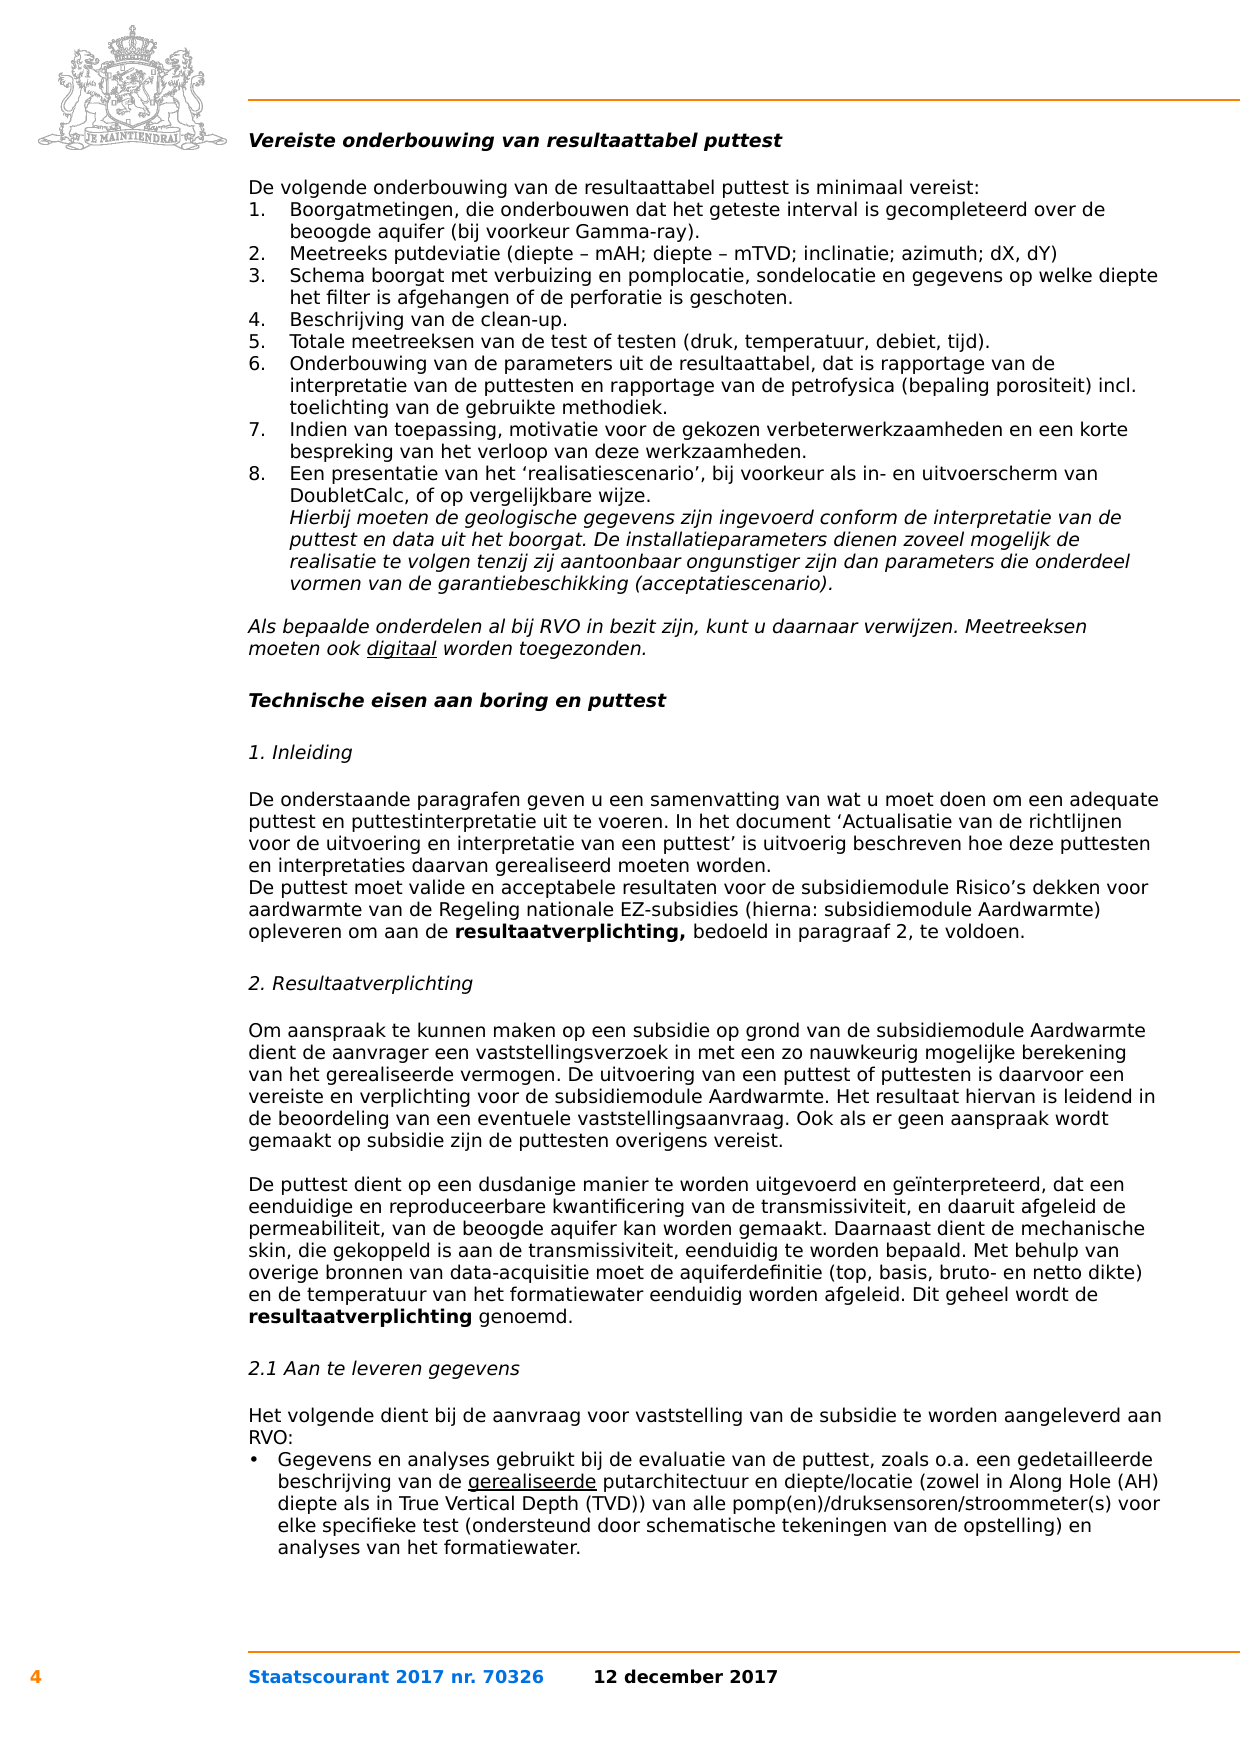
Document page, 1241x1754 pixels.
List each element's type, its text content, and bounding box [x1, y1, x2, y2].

text • Gegevens en analyses gebruikt bij de evaluatie van de puttest, zoals o.a. een gedetailleerde beschrijving van de gerealiseerde putarchitectuur en diepte/locatie (zowel in Along Hole (AH) diepte als in True Vertical Depth (TVD)) van alle pomp(en)/druksensoren/stroommeter(s) voor elke specifieke test (ondersteund door schematische tekeningen van de opstelling) en analyses van het formatiewater. [248, 1449, 1163, 1558]
subtitle Vereiste onderbouwing van resultaattabel puttest [248, 130, 1163, 152]
text 5. Totale meetreeksen van de test of testen (druk, temperatuur, debiet, tijd). [248, 331, 1163, 353]
text De volgende onderbouwing van de resultaattabel puttest is minimaal vereist: [248, 177, 1163, 199]
text 4. Beschrijving van de clean-up. [248, 309, 1163, 331]
subtitle 2. Resultaatverplichting [248, 973, 1163, 995]
text 6. Onderbouwing van de parameters uit de resultaattabel, dat is rapportage van de interpretatie van de puttesten en rapportage van de petrofysica (bepaling porositeit) incl. toelichting van de gebruikte methodiek. [248, 353, 1163, 419]
subtitle 2.1 Aan te leveren gegevens [248, 1358, 1163, 1380]
text Hierbij moeten de geologische gegevens zijn ingevoerd conform de interpretatie van de puttest en data uit het boorgat. De installatieparameters dienen zoveel mogelijk de realisatie te volgen tenzij zij aantoonbaar ongunstiger zijn dan parameters die onderdeel vormen van de garantiebeschikking (acceptatiescenario). [289, 507, 1163, 594]
text Als bepaalde onderdelen al bij RVO in bezit zijn, kunt u daarnaar verwijzen. Meetreeksen moeten ook digitaal worden toegezonden. [248, 616, 1163, 660]
text Het volgende dient bij de aanvraag voor vaststelling van de subsidie te worden aangeleverd aan RVO: [248, 1405, 1163, 1449]
text 2. Meetreeks putdeviatie (diepte – mAH; diepte – mTVD; inclinatie; azimuth; dX, dY) [248, 243, 1163, 265]
text De puttest dient op een dusdanige manier te worden uitgevoerd en geïnterpreteerd, dat een eenduidige en reproduceerbare kwantificering van de transmissiviteit, en daaruit afgeleid de permeabiliteit, van de beoogde aquifer kan worden gemaakt. Daarnaast dient de mechanische skin, die gekoppeld is aan de transmissiviteit, eenduidig te worden bepaald. Met behulp van overige bronnen van data-acquisitie moet de aquiferdefinitie (top, basis, bruto- en netto dikte) en de temperatuur van het formatiewater eenduidig worden afgeleid. Dit geheel wordt de resultaatverplichting genoemd. [248, 1174, 1163, 1328]
text De puttest moet valide en acceptabele resultaten voor de subsidiemodule Risico’s dekken voor aardwarmte van de Regeling nationale EZ-subsidies (hierna: subsidiemodule Aardwarmte) opleveren om aan de resultaatverplichting, bedoeld in paragraaf 2, te voldoen. [248, 877, 1163, 943]
text 3. Schema boorgat met verbuizing en pomplocatie, sondelocatie en gegevens op welke diepte het filter is afgehangen of de perforatie is geschoten. [248, 265, 1163, 309]
picture [38, 25, 227, 150]
text 8. Een presentatie van het ‘realisatiescenario’, bij voorkeur als in- en uitvoerscherm van DoubletCalc, of op vergelijkbare wijze. [248, 463, 1163, 507]
text 1. Boorgatmetingen, die onderbouwen dat het geteste interval is gecompleteerd over de beoogde aquifer (bij voorkeur Gamma-ray). [248, 199, 1163, 243]
text 7. Indien van toepassing, motivatie voor de gekozen verbeterwerkzaamheden en een korte bespreking van het verloop van deze werkzaamheden. [248, 419, 1163, 463]
subtitle Technische eisen aan boring en puttest [248, 690, 1163, 712]
subtitle 1. Inleiding [248, 742, 1163, 764]
text De onderstaande paragrafen geven u een samenvatting van wat u moet doen om een adequate puttest en puttestinterpretatie uit te voeren. In het document ‘Actualisatie van de richtlijnen voor de uitvoering en interpretatie van een puttest’ is uitvoerig beschreven hoe deze puttesten en interpretaties daarvan gerealiseerd moeten worden. [248, 789, 1163, 877]
text Om aanspraak te kunnen maken op een subsidie op grond van de subsidiemodule Aardwarmte dient de aanvrager een vaststellingsverzoek in met een zo nauwkeurig mogelijke berekening van het gerealiseerde vermogen. De uitvoering van een puttest of puttesten is daarvoor een vereiste en verplichting voor de subsidiemodule Aardwarmte. Het resultaat hiervan is leidend in de beoordeling van een eventuele vaststellingsaanvraag. Ook als er geen aanspraak wordt gemaakt op subsidie zijn de puttesten overigens vereist. [248, 1020, 1163, 1152]
